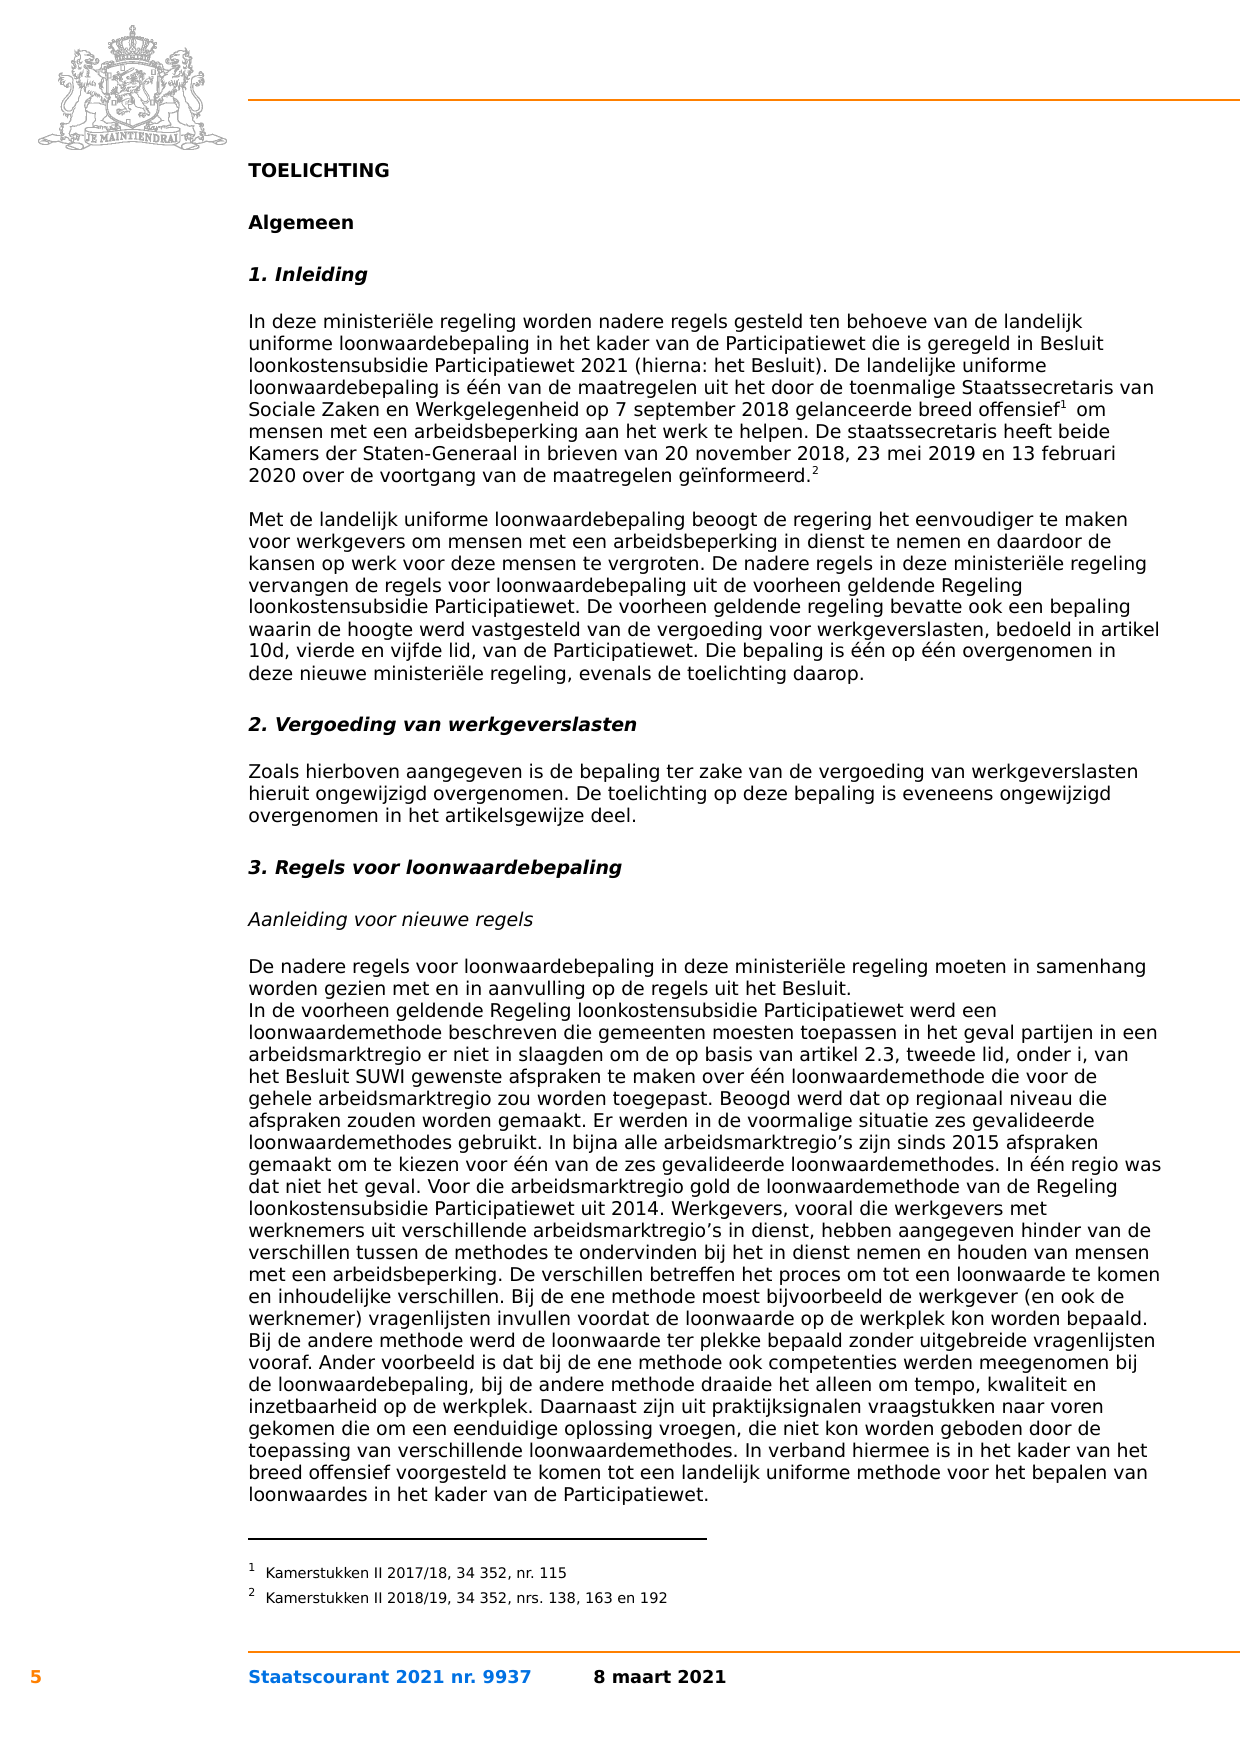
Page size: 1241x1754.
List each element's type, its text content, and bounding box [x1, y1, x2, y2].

subtitle TOELICHTING [248, 160, 1163, 182]
picture [38, 25, 227, 150]
text In de voorheen geldende Regeling loonkostensubsidie Participatiewet werd een loonwaardemethode beschreven die gemeenten moesten toepassen in het geval partijen in een arbeidsmarktregio er niet in slaagden om de op basis van artikel 2.3, tweede lid, onder i, van het Besluit SUWI gewenste afspraken te maken over één loonwaardemethode die voor de gehele arbeidsmarktregio zou worden toegepast. Beoogd werd dat op regionaal niveau die afspraken zouden worden gemaakt. Er werden in de voormalige situatie zes gevalideerde loonwaardemethodes gebruikt. In bijna alle arbeidsmarktregio’s zijn sinds 2015 afspraken gemaakt om te kiezen voor één van de zes gevalideerde loonwaardemethodes. In één regio was dat niet het geval. Voor die arbeidsmarktregio gold de loonwaardemethode van de Regeling loonkostensubsidie Participatiewet uit 2014. Werkgevers, vooral die werkgevers met werknemers uit verschillende arbeidsmarktregio’s in dienst, hebben aangegeven hinder van de verschillen tussen de methodes te ondervinden bij het in dienst nemen en houden van mensen met een arbeidsbeperking. De verschillen betreffen het proces om tot een loonwaarde te komen en inhoudelijke verschillen. Bij de ene methode moest bijvoorbeeld de werkgever (en ook de werknemer) vragenlijsten invullen voordat de loonwaarde op de werkplek kon worden bepaald. Bij de andere methode werd de loonwaarde ter plekke bepaald zonder uitgebreide vragenlijsten vooraf. Ander voorbeeld is dat bij de ene methode ook competenties werden meegenomen bij de loonwaardebepaling, bij de andere methode draaide het alleen om tempo, kwaliteit en inzetbaarheid op de werkplek. Daarnaast zijn uit praktijksignalen vraagstukken naar voren gekomen die om een eenduidige oplossing vroegen, die niet kon worden geboden door de toepassing van verschillende loonwaardemethodes. In verband hiermee is in het kader van het breed offensief voorgesteld te komen tot een landelijk uniforme methode voor het bepalen van loonwaardes in het kader van de Participatiewet. [248, 1000, 1163, 1506]
text Met de landelijk uniforme loonwaardebepaling beoogt de regering het eenvoudiger te maken voor werkgevers om mensen met een arbeidsbeperking in dienst te nemen en daardoor de kansen op werk voor deze mensen te vergroten. De nadere regels in deze ministeriële regeling vervangen de regels voor loonwaardebepaling uit de voorheen geldende Regeling loonkostensubsidie Participatiewet. De voorheen geldende regeling bevatte ook een bepaling waarin de hoogte werd vastgesteld van de vergoeding voor werkgeverslasten, bedoeld in artikel 10d, vierde en vijfde lid, van de Participatiewet. Die bepaling is één op één overgenomen in deze nieuwe ministeriële regeling, evenals de toelichting daarop. [248, 508, 1163, 684]
text In deze ministeriële regeling worden nadere regels gesteld ten behoeve van de landelijk uniforme loonwaardebepaling in het kader van de Participatiewet die is geregeld in Besluit loonkostensubsidie Participatiewet 2021 (hierna: het Besluit). De landelijke uniforme loonwaardebepaling is één van de maatregelen uit het door de toenmalige Staatssecretaris van Sociale Zaken en Werkgelegenheid op 7 september 2018 gelanceerde breed offensief om mensen met een arbeidsbeperking aan het werk te helpen. De staatssecretaris heeft beide Kamers der Staten-Generaal in brieven van 20 november 2018, 23 mei 2019 en 13 februari 2020 over de voortgang van de maatregelen geïnformeerd. [248, 311, 1163, 487]
subtitle 3. Regels voor loonwaardebepaling [248, 857, 1163, 879]
text De nadere regels voor loonwaardebepaling in deze ministeriële regeling moeten in samenhang worden gezien met en in aanvulling op de regels uit het Besluit. [248, 956, 1163, 1000]
subtitle 1. Inleiding [248, 264, 1163, 286]
subtitle Aanleiding voor nieuwe regels [248, 909, 1163, 931]
text Kamerstukken II 2018/19, 34 352, nrs. 138, 163 en 192 [248, 1586, 1163, 1608]
subtitle 2. Vergoeding van werkgeverslasten [248, 714, 1163, 736]
text Kamerstukken II 2017/18, 34 352, nr. 115 [248, 1561, 1163, 1583]
text Zoals hierboven aangegeven is de bepaling ter zake van de vergoeding van werkgeverslasten hieruit ongewijzigd overgenomen. De toelichting op deze bepaling is eveneens ongewijzigd overgenomen in het artikelsgewijze deel. [248, 761, 1163, 827]
subtitle Algemeen [248, 212, 1163, 234]
